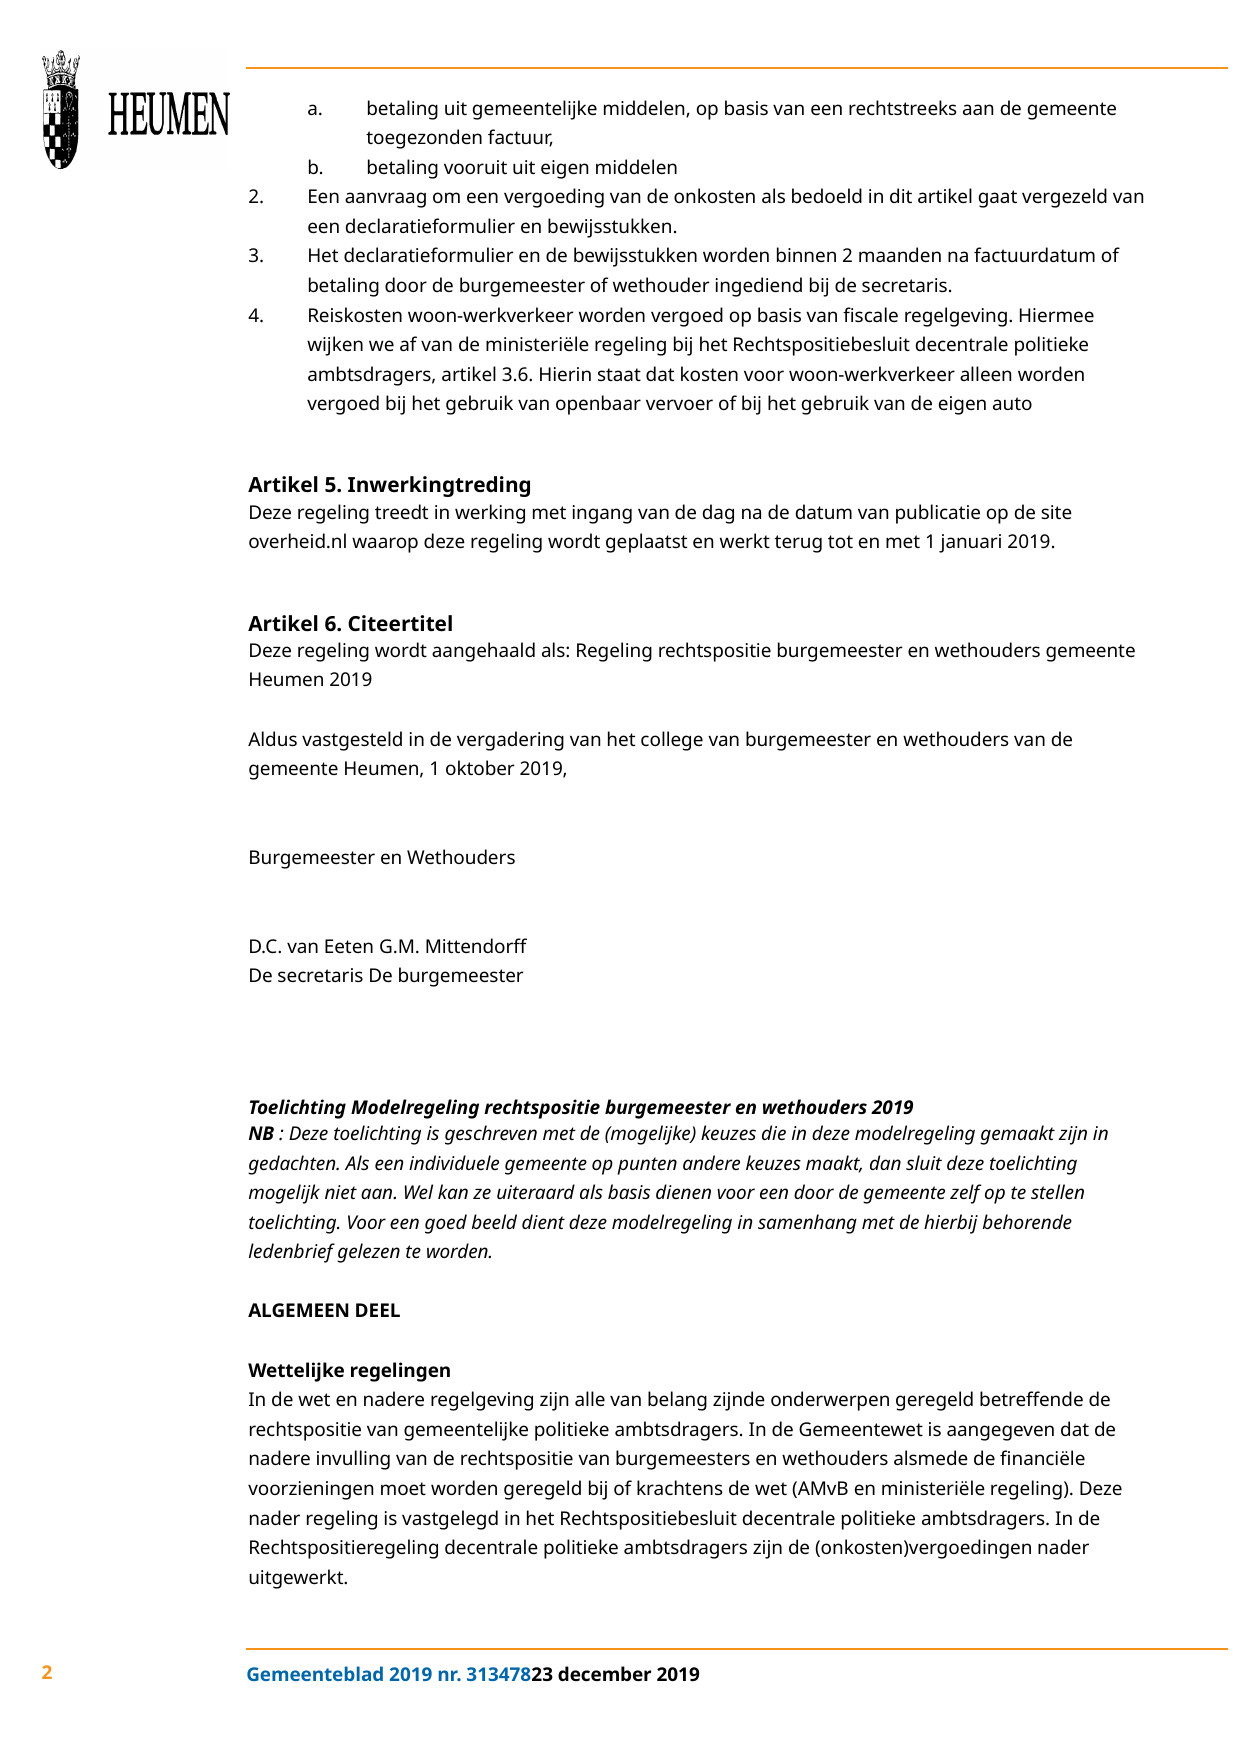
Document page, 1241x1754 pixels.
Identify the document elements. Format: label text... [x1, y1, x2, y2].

list Reiskosten woon-werkverkeer worden vergoed op basis van fiscale regelgeving. Hiermee wijken we af van de ministeriële regeling bij het Rechtspositiebesluit decentrale politieke ambtsdragers, artikel 3.6. Hierin staat dat kosten voor woon-werkverkeer alleen worden vergoed bij het gebruik van openbaar vervoer of bij het gebruik van de eigen auto [248, 302, 1152, 416]
text ALGEMEEN DEEL [248, 1298, 1152, 1323]
text Artikel 5. Inwerkingtreding [248, 471, 1152, 499]
list Een aanvraag om een vergoeding van de onkosten als bedoeld in dit artikel gaat vergezeld van een declaratieformulier en bewijsstukken. [248, 183, 1152, 239]
text De secretaris De burgemeester [248, 962, 1152, 988]
text Artikel 6. Citeertitel [248, 609, 1152, 637]
text Wettelijke regelingen [248, 1357, 1152, 1382]
list betaling vooruit uit eigen middelen [307, 154, 1152, 180]
text In de wet en nadere regelgeving zijn alle van belang zijnde onderwerpen geregeld betreffende de rechtspositie van gemeentelijke politieke ambtsdragers. In de Gemeentewet is aangegeven dat de nadere invulling van de rechtspositie van burgemeesters en wethouders alsmede de financiële voorzieningen moet worden geregeld bij of krachtens de wet (AMvB en ministeriële regeling). Deze nader regeling is vastgelegd in het Rechtspositiebesluit decentrale politieke ambtsdragers. In de Rechtspositieregeling decentrale politieke ambtsdragers zijn de (onkosten)vergoedingen nader uitgewerkt. [248, 1386, 1152, 1589]
text Burgemeester en Wethouders [248, 844, 1152, 870]
text Toelichting Modelregeling rechtspositie burgemeester en wethouders 2019 [248, 1094, 1152, 1120]
text Deze regeling treedt in werking met ingang van de dag na de datum van publicatie op de site overheid.nl waarop deze regeling wordt geplaatst en werkt terug tot en met 1 januari 2019. [248, 499, 1152, 554]
list betaling uit gemeentelijke middelen, op basis van een rechtstreeks aan de gemeente toegezonden factuur, [307, 95, 1152, 150]
list Het declaratieformulier en de bewijsstukken worden binnen 2 maanden na factuurdatum of betaling door de burgemeester of wethouder ingediend bij de secretaris. [248, 243, 1152, 298]
text Aldus vastgesteld in de vergadering van het college van burgemeester en wethouders van de gemeente Heumen, 1 oktober 2019, [248, 726, 1152, 781]
text D.C. van Eeten G.M. Mittendorff [248, 933, 1152, 959]
text Deze regeling wordt aangehaald als: Regeling rechtspositie burgemeester en wethouders gemeente Heumen 2019 [248, 637, 1152, 692]
text NB : Deze toelichting is geschreven met de (mogelijke) keuzes die in deze modelregeling gemaakt zijn in gedachten. Als een individuele gemeente op punten andere keuzes maakt, dan sluit deze toelichting mogelijk niet aan. Wel kan ze uiteraard als basis dienen voor een door de gemeente zelf op te stellen toelichting. Voor een goed beeld dient deze modelregeling in samenhang met de hierbij behorende ledenbrief gelezen te worden. [248, 1120, 1152, 1264]
picture [41, 47, 231, 172]
